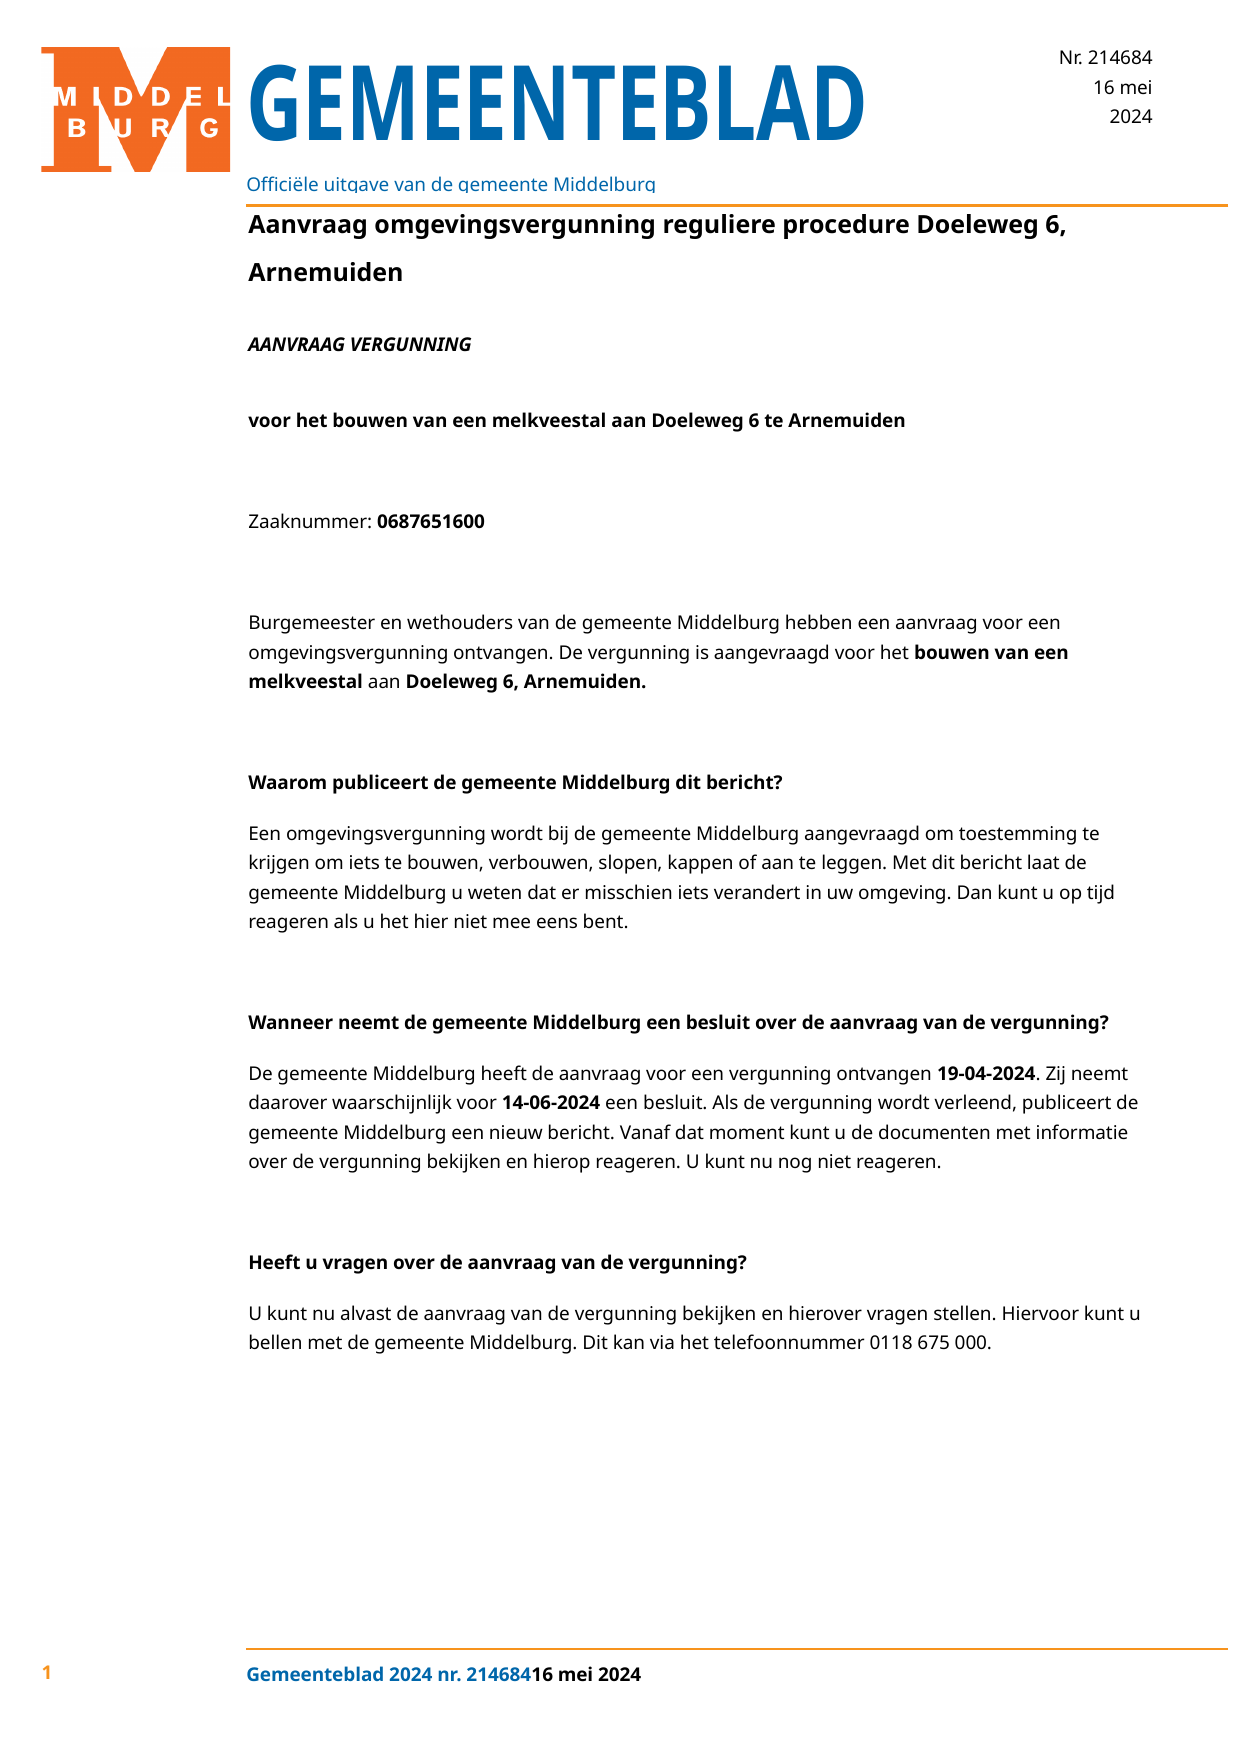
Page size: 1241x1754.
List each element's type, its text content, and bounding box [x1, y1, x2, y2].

text voor het bouwen van een melkveestal aan Doeleweg 6 te Arnemuiden [248, 408, 1152, 433]
text Aanvraag omgevingsvergunning reguliere procedure Doeleweg 6, Arnemuiden [248, 207, 1152, 288]
text De gemeente Middelburg heeft de aanvraag voor een vergunning ontvangen 19-04-2024. Zij neemt daarover waarschijnlijk voor 14-06-2024 een besluit. Als de vergunning wordt verleend, publiceert de gemeente Middelburg een nieuw bericht. Vanaf dat moment kunt u de documenten met informatie over de vergunning bekijken en hierop reageren. U kunt nu nog niet reageren. [248, 1060, 1152, 1174]
text Wanneer neemt de gemeente Middelburg een besluit over de aanvraag van de vergunning? [248, 1009, 1152, 1035]
text Een omgevingsvergunning wordt bij de gemeente Middelburg aangevraagd om toestemming te krijgen om iets te bouwen, verbouwen, slopen, kappen of aan te leggen. Met dit bericht laat de gemeente Middelburg u weten dat er misschien iets verandert in uw omgeving. Dan kunt u op tijd reageren als u het hier niet mee eens bent. [248, 820, 1152, 934]
text Waarom publiceert de gemeente Middelburg dit bericht? [248, 769, 1152, 795]
text Heeft u vragen over de aanvraag van de vergunning? [248, 1249, 1152, 1275]
text Zaaknummer: 0687651600 [248, 508, 1152, 534]
text Burgemeester en wethouders van de gemeente Middelburg hebben een aanvraag voor een omgevingsvergunning ontvangen. De vergunning is aangevraagd voor het bouwen van een melkveestal aan Doeleweg 6, Arnemuiden. [248, 609, 1152, 694]
text U kunt nu alvast de aanvraag van de vergunning bekijken en hierover vragen stellen. Hiervoor kunt u bellen met de gemeente Middelburg. Dit kan via het telefoonnummer 0118 675 000. [248, 1300, 1152, 1355]
text AANVRAAG VERGUNNING [248, 331, 1152, 357]
picture [41, 47, 231, 172]
